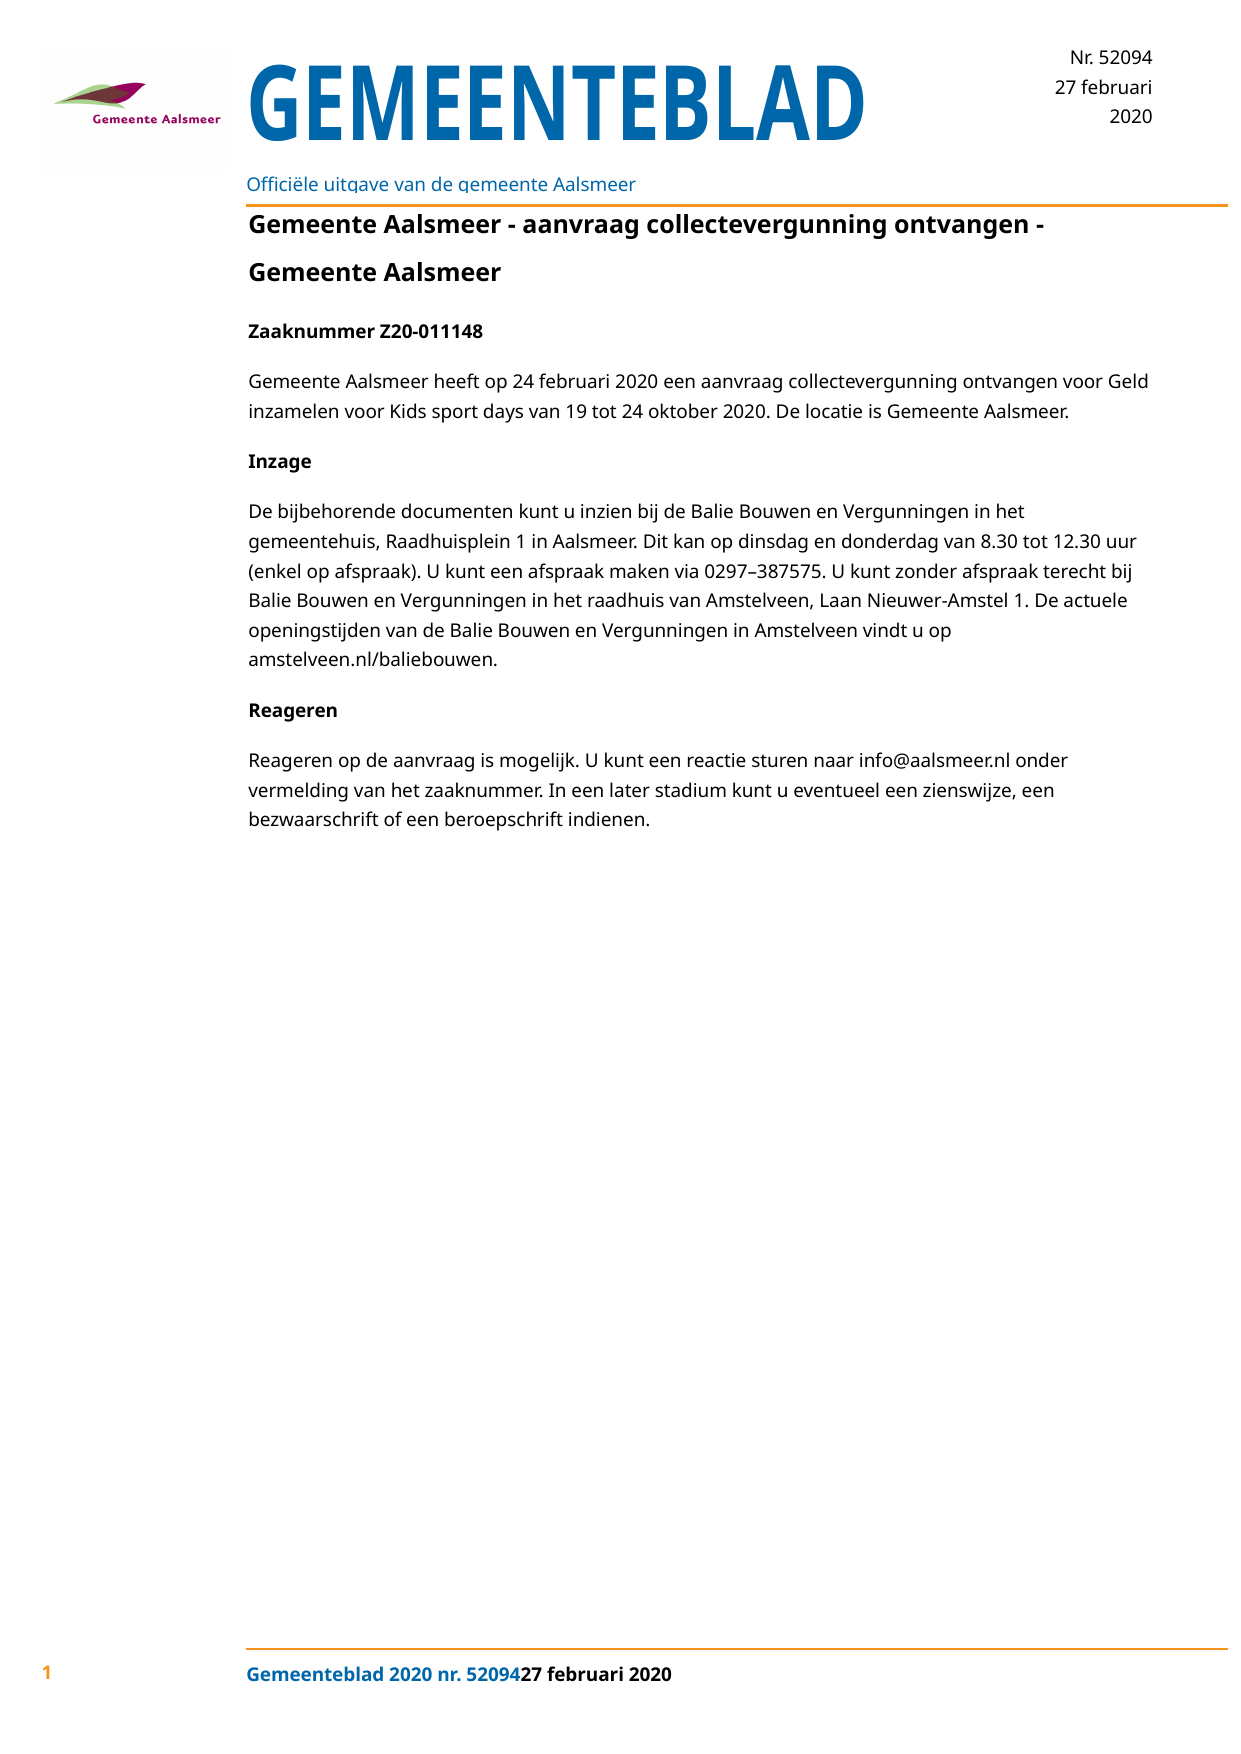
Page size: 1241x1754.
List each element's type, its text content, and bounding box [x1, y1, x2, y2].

text Reageren [248, 697, 1152, 723]
text Gemeente Aalsmeer - aanvraag collectevergunning ontvangen - Gemeente Aalsmeer [248, 207, 1152, 288]
text Reageren op de aanvraag is mogelijk. U kunt een reactie sturen naar info@aalsmeer.nl onder vermelding van het zaaknummer. In een later stadium kunt u eventueel een zienswijze, een bezwaarschrift of een beroepschrift indienen. [248, 747, 1152, 832]
text Inzage [248, 448, 1152, 474]
picture [41, 47, 231, 172]
text Zaaknummer Z20-011148 [248, 318, 1152, 344]
text De bijbehorende documenten kunt u inzien bij de Balie Bouwen en Vergunningen in het gemeentehuis, Raadhuisplein 1 in Aalsmeer. Dit kan op dinsdag en donderdag van 8.30 tot 12.30 uur (enkel op afspraak). U kunt een afspraak maken via 0297–387575. U kunt zonder afspraak terecht bij Balie Bouwen en Vergunningen in het raadhuis van Amstelveen, Laan Nieuwer-Amstel 1. De actuele openingstijden van de Balie Bouwen en Vergunningen in Amstelveen vindt u op amstelveen.nl/baliebouwen. [248, 499, 1152, 672]
text Gemeente Aalsmeer heeft op 24 februari 2020 een aanvraag collectevergunning ontvangen voor Geld inzamelen voor Kids sport days van 19 tot 24 oktober 2020. De locatie is Gemeente Aalsmeer. [248, 368, 1152, 424]
